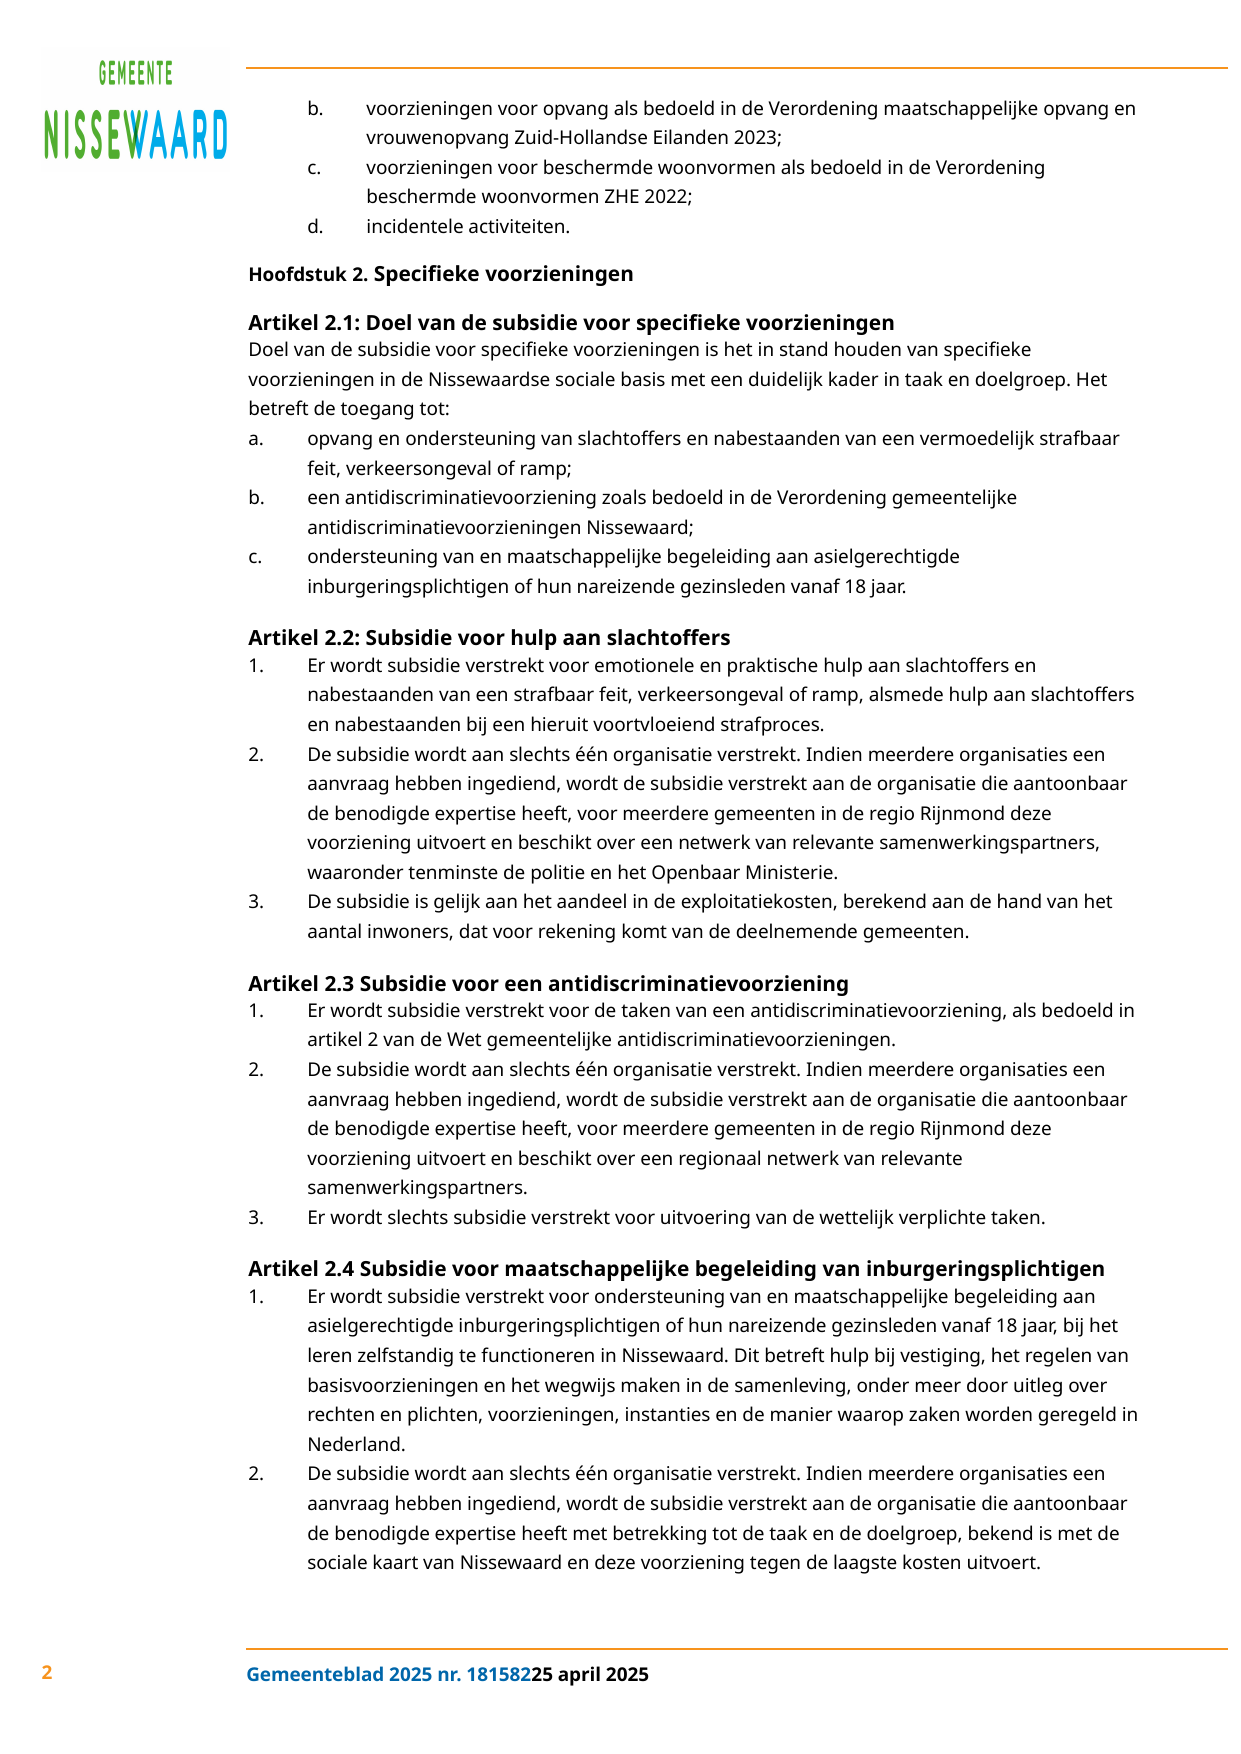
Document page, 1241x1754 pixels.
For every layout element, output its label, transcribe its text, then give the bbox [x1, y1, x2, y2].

text Artikel 2.3 Subsidie voor een antidiscriminatievoorziening [248, 969, 1152, 997]
list De subsidie is gelijk aan het aandeel in de exploitatiekosten, berekend aan de hand van het aantal inwoners, dat voor rekening komt van de deelnemende gemeenten. [248, 889, 1152, 944]
list incidentele activiteiten. [307, 213, 1152, 239]
list Er wordt slechts subsidie verstrekt voor uitvoering van de wettelijk verplichte taken. [248, 1204, 1152, 1230]
list Er wordt subsidie verstrekt voor emotionele en praktische hulp aan slachtoffers en nabestaanden van een strafbaar feit, verkeersongeval of ramp, alsmede hulp aan slachtoffers en nabestaanden bij een hieruit voortvloeiend strafproces. [248, 652, 1152, 737]
list opvang en ondersteuning van slachtoffers en nabestaanden van een vermoedelijk strafbaar feit, verkeersongeval of ramp; [248, 425, 1152, 481]
text Artikel 2.4 Subsidie voor maatschappelijke begeleiding van inburgeringsplichtigen [248, 1254, 1152, 1283]
list De subsidie wordt aan slechts één organisatie verstrekt. Indien meerdere organisaties een aanvraag hebben ingediend, wordt de subsidie verstrekt aan de organisatie die aantoonbaar de benodigde expertise heeft met betrekking tot de taak en de doelgroep, bekend is met de sociale kaart van Nissewaard en deze voorziening tegen de laagste kosten uitvoert. [248, 1461, 1152, 1575]
text Artikel 2.1: Doel van de subsidie voor specifieke voorzieningen [248, 308, 1152, 336]
picture [41, 47, 231, 172]
list De subsidie wordt aan slechts één organisatie verstrekt. Indien meerdere organisaties een aanvraag hebben ingediend, wordt de subsidie verstrekt aan de organisatie die aantoonbaar de benodigde expertise heeft, voor meerdere gemeenten in de regio Rijnmond deze voorziening uitvoert en beschikt over een netwerk van relevante samenwerkingspartners, waaronder tenminste de politie en het Openbaar Ministerie. [248, 741, 1152, 885]
list een antidiscriminatievoorziening zoals bedoeld in de Verordening gemeentelijke antidiscriminatievoorzieningen Nissewaard; [248, 484, 1152, 540]
text Doel van de subsidie voor specifieke voorzieningen is het in stand houden van specifieke voorzieningen in de Nissewaardse sociale basis met een duidelijk kader in taak en doelgroep. Het betreft de toegang tot: [248, 336, 1152, 421]
text Artikel 2.2: Subsidie voor hulp aan slachtoffers [248, 623, 1152, 652]
list Er wordt subsidie verstrekt voor de taken van een antidiscriminatievoorziening, als bedoeld in artikel 2 van de Wet gemeentelijke antidiscriminatievoorzieningen. [248, 997, 1152, 1052]
list voorzieningen voor beschermde woonvormen als bedoeld in de Verordening beschermde woonvormen ZHE 2022; [307, 154, 1152, 209]
list Er wordt subsidie verstrekt voor ondersteuning van en maatschappelijke begeleiding aan asielgerechtigde inburgeringsplichtigen of hun nareizende gezinsleden vanaf 18 jaar, bij het leren zelfstandig te functioneren in Nissewaard. Dit betreft hulp bij vestiging, het regelen van basisvoorzieningen en het wegwijs maken in de samenleving, onder meer door uitleg over rechten en plichten, voorzieningen, instanties en de manier waarop zaken worden geregeld in Nederland. [248, 1283, 1152, 1457]
list ondersteuning van en maatschappelijke begeleiding aan asielgerechtigde inburgeringsplichtigen of hun nareizende gezinsleden vanaf 18 jaar. [248, 543, 1152, 599]
list De subsidie wordt aan slechts één organisatie verstrekt. Indien meerdere organisaties een aanvraag hebben ingediend, wordt de subsidie verstrekt aan de organisatie die aantoonbaar de benodigde expertise heeft, voor meerdere gemeenten in de regio Rijnmond deze voorziening uitvoert en beschikt over een regionaal netwerk van relevante samenwerkingspartners. [248, 1056, 1152, 1200]
text Hoofdstuk 2. Specifieke voorzieningen [248, 259, 1152, 287]
list voorzieningen voor opvang als bedoeld in de Verordening maatschappelijke opvang en vrouwenopvang Zuid-Hollandse Eilanden 2023; [307, 95, 1152, 150]
